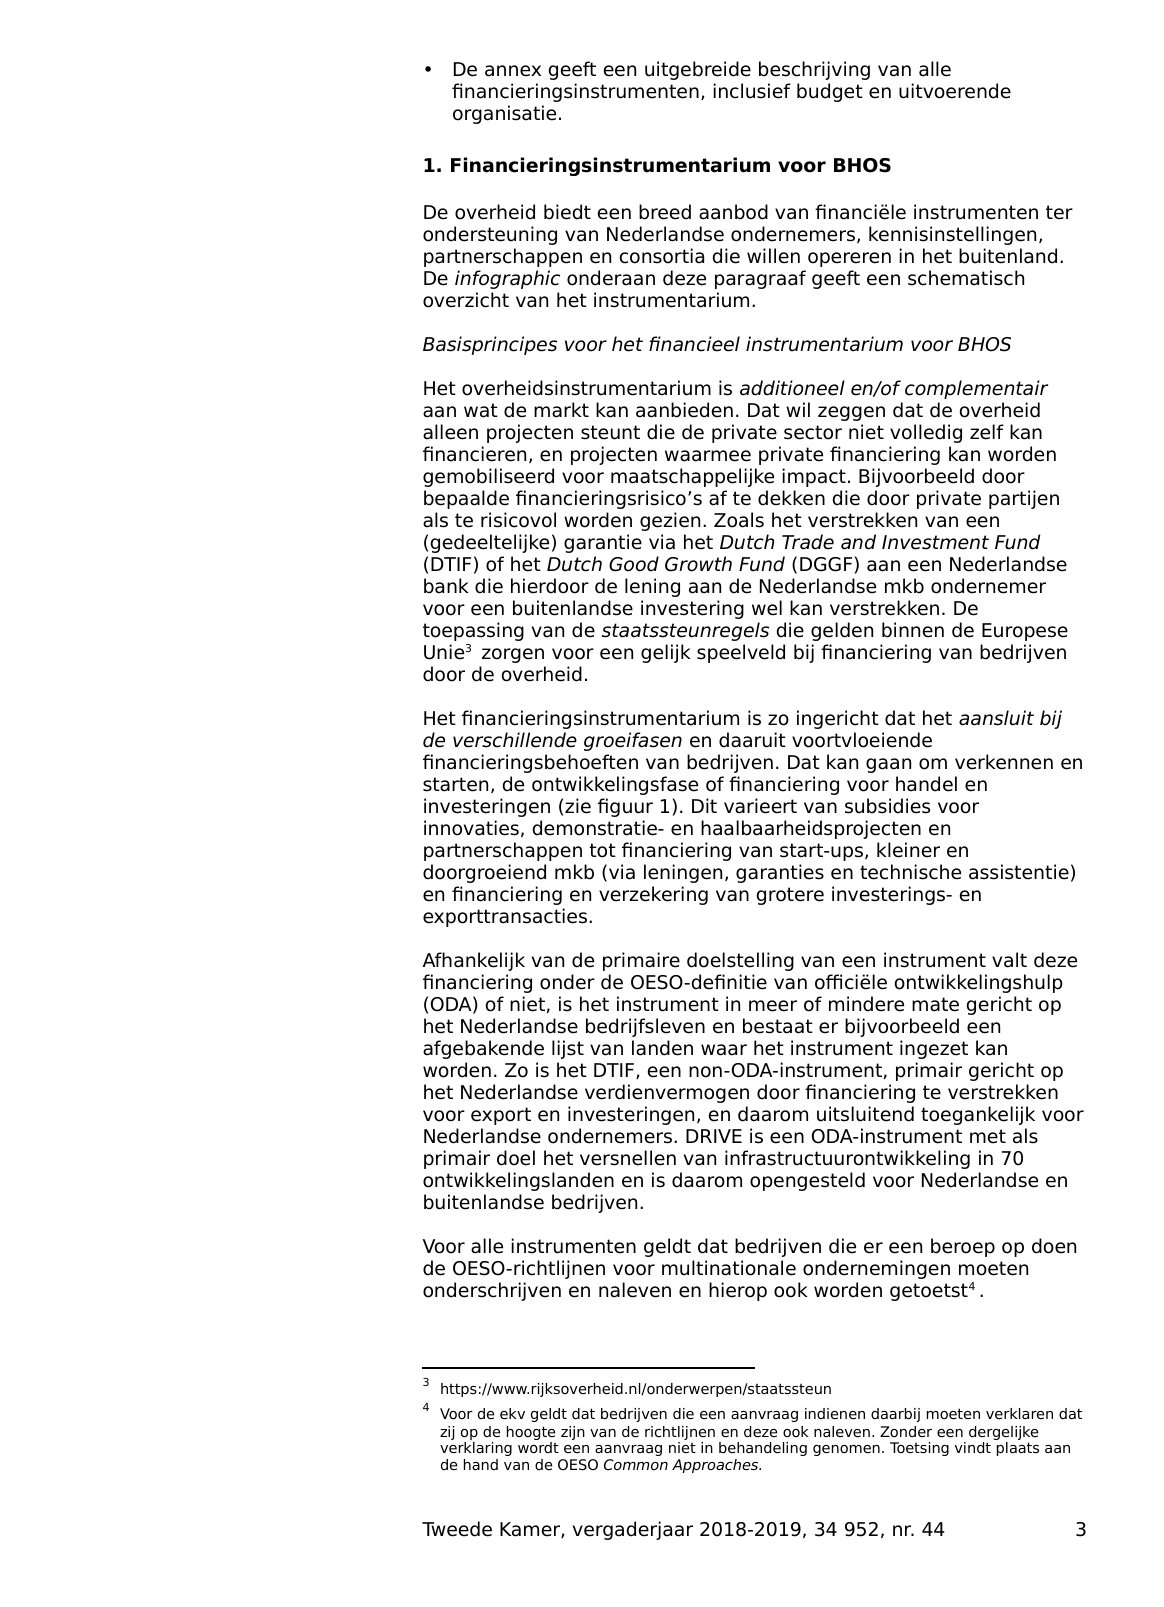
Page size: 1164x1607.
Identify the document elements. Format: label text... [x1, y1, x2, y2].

text • De annex geeft een uitgebreide beschrijving van alle financieringsinstrumenten, inclusief budget en uitvoerende organisatie. [422, 59, 1087, 125]
text De overheid biedt een breed aanbod van financiële instrumenten ter ondersteuning van Nederlandse ondernemers, kennisinstellingen, partnerschappen en consortia die willen opereren in het buitenland. De infographic onderaan deze paragraaf geeft een schematisch overzicht van het instrumentarium. [422, 202, 1087, 312]
text Het financieringsinstrumentarium is zo ingericht dat het aansluit bij de verschillende groeifasen en daaruit voortvloeiende financieringsbehoeften van bedrijven. Dat kan gaan om verkennen en starten, de ontwikkelingsfase of financiering voor handel en investeringen (zie figuur 1). Dit varieert van subsidies voor innovaties, demonstratie- en haalbaarheidsprojecten en partnerschappen tot financiering van start-ups, kleiner en doorgroeiend mkb (via leningen, garanties en technische assistentie) en financiering en verzekering van grotere investerings- en exporttransacties. [422, 708, 1087, 928]
text Voor de ekv geldt dat bedrijven die een aanvraag indienen daarbij moeten verklaren dat zij op de hoogte zijn van de richtlijnen en deze ook naleven. Zonder een dergelijke verklaring wordt een aanvraag niet in behandeling genomen. Toetsing vindt plaats aan de hand van de OESO Common Approaches. [422, 1402, 1087, 1474]
subtitle Basisprincipes voor het financieel instrumentarium voor BHOS [422, 334, 1087, 356]
text Het overheidsinstrumentarium is additioneel en/of complementair aan wat de markt kan aanbieden. Dat wil zeggen dat de overheid alleen projecten steunt die de private sector niet volledig zelf kan financieren, en projecten waarmee private financiering kan worden gemobiliseerd voor maatschappelijke impact. Bijvoorbeeld door bepaalde financieringsrisico’s af te dekken die door private partijen als te risicovol worden gezien. Zoals het verstrekken van een (gedeeltelijke) garantie via het Dutch Trade and Investment Fund (DTIF) of het Dutch Good Growth Fund (DGGF) aan een Nederlandse bank die hierdoor de lening aan de Nederlandse mkb ondernemer voor een buitenlandse investering wel kan verstrekken. De toepassing van de staatssteunregels die gelden binnen de Europese Unie zorgen voor een gelijk speelveld bij financiering van bedrijven door de overheid. [422, 378, 1087, 686]
subtitle 1. Financieringsinstrumentarium voor BHOS [422, 155, 1087, 177]
text https://www.rijksoverheid.nl/onderwerpen/staatssteun [422, 1377, 1087, 1399]
text Afhankelijk van de primaire doelstelling van een instrument valt deze financiering onder de OESO-definitie van officiële ontwikkelingshulp (ODA) of niet, is het instrument in meer of mindere mate gericht op het Nederlandse bedrijfsleven en bestaat er bijvoorbeeld een afgebakende lijst van landen waar het instrument ingezet kan worden. Zo is het DTIF, een non-ODA-instrument, primair gericht op het Nederlandse verdienvermogen door financiering te verstrekken voor export en investeringen, en daarom uitsluitend toegankelijk voor Nederlandse ondernemers. DRIVE is een ODA-instrument met als primair doel het versnellen van infrastructuurontwikkeling in 70 ontwikkelingslanden en is daarom opengesteld voor Nederlandse en buitenlandse bedrijven. [422, 950, 1087, 1214]
text Voor alle instrumenten geldt dat bedrijven die er een beroep op doen de OESO-richtlijnen voor multinationale ondernemingen moeten onderschrijven en naleven en hierop ook worden getoetst. [422, 1236, 1087, 1302]
